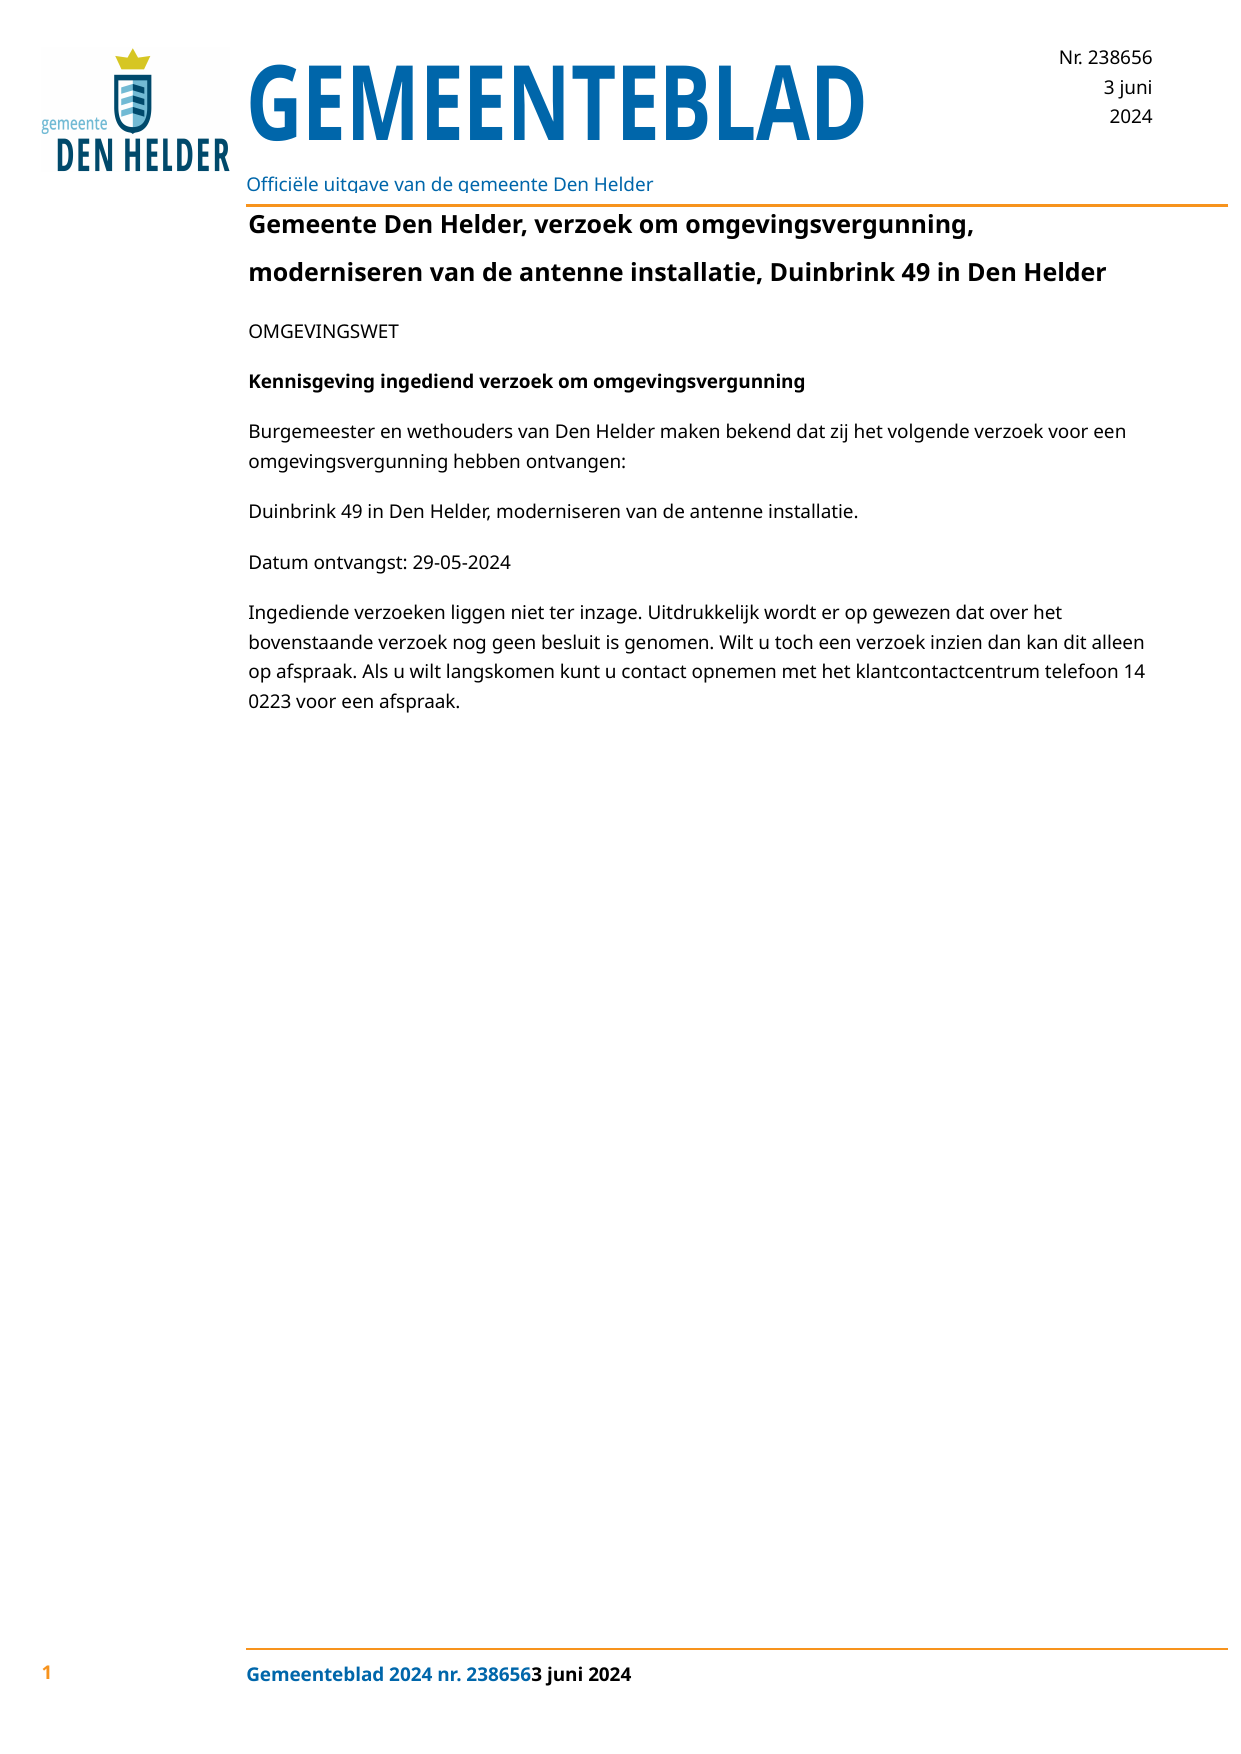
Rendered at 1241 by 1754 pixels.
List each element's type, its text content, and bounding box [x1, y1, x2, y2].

text Burgemeester en wethouders van Den Helder maken bekend dat zij het volgende verzoek voor een omgevingsvergunning hebben ontvangen: [248, 419, 1152, 474]
text OMGEVINGSWET [248, 318, 1152, 344]
text Gemeente Den Helder, verzoek om omgevingsvergunning, moderniseren van de antenne installatie, Duinbrink 49 in Den Helder [248, 207, 1152, 288]
text Duinbrink 49 in Den Helder, moderniseren van de antenne installatie. [248, 499, 1152, 524]
picture [220, 160, 224, 172]
picture [41, 47, 231, 172]
text Kennisgeving ingediend verzoek om omgevingsvergunning [248, 368, 1152, 394]
picture [182, 144, 187, 165]
text Ingediende verzoeken liggen niet ter inzage. Uitdrukkelijk wordt er op gewezen dat over het bovenstaande verzoek nog geen besluit is genomen. Wilt u toch een verzoek inzien dan kan dit alleen op afspraak. Als u wilt langskomen kunt u contact opnemen met het klantcontactcentrum telefoon 14 0223 voor een afspraak. [248, 599, 1152, 714]
picture [100, 154, 106, 172]
picture [63, 144, 68, 165]
picture [130, 157, 135, 172]
text Datum ontvangst: 29-05-2024 [248, 549, 1152, 575]
